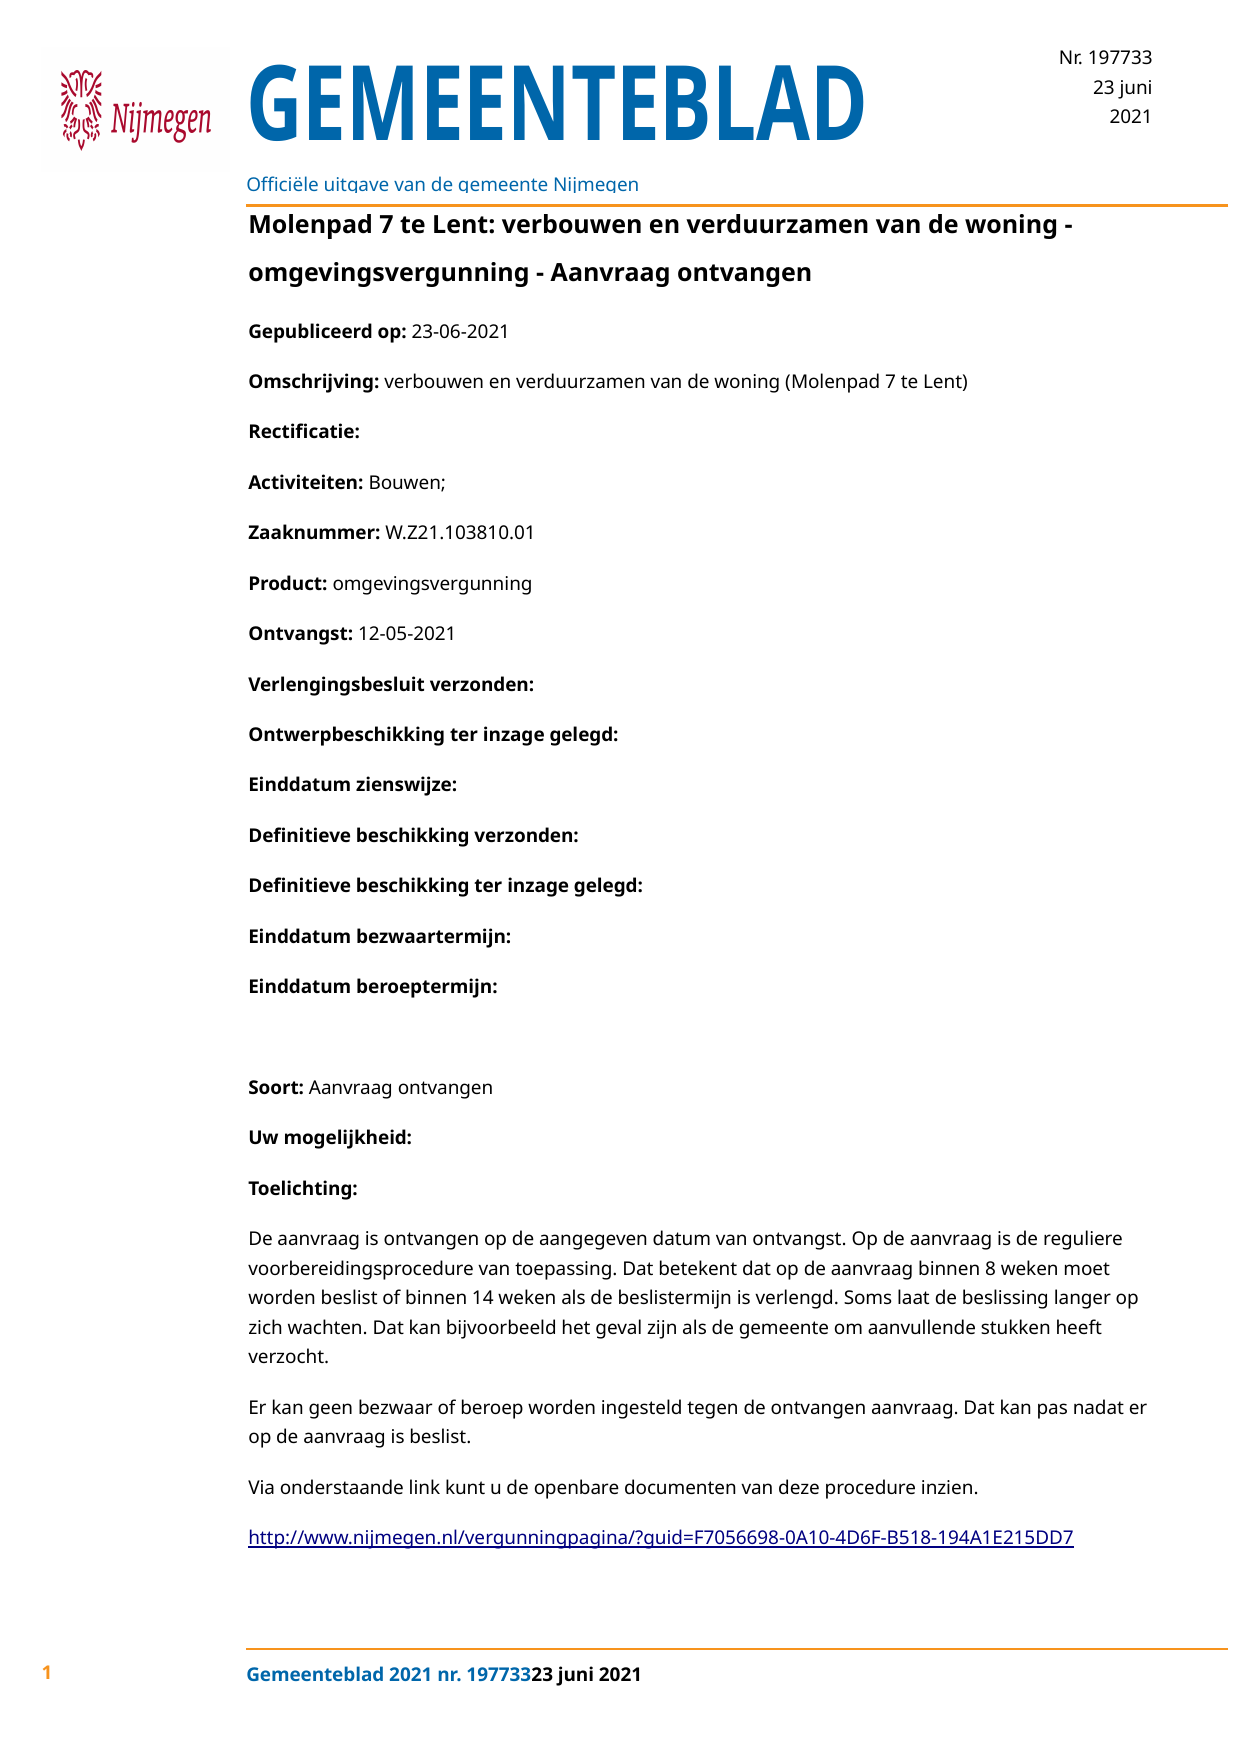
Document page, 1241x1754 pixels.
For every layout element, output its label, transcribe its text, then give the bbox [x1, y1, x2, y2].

text De aanvraag is ontvangen op de aangegeven datum van ontvangst. Op de aanvraag is de reguliere voorbereidingsprocedure van toepassing. Dat betekent dat op de aanvraag binnen 8 weken moet worden beslist of binnen 14 weken als de beslistermijn is verlengd. Soms laat de beslissing langer op zich wachten. Dat kan bijvoorbeeld het geval zijn als de gemeente om aanvullende stukken heeft verzocht. [248, 1225, 1152, 1369]
text Einddatum beroeptermijn: [248, 973, 1152, 999]
text Uw mogelijkheid: [248, 1124, 1152, 1150]
text Einddatum zienswijze: [248, 772, 1152, 797]
text http://www.nijmegen.nl/vergunningpagina/?guid=F7056698-0A10-4D6F-B518-194A1E215DD7 [248, 1524, 1152, 1550]
picture [41, 47, 231, 172]
text Rectificatie: [248, 419, 1152, 444]
text Via onderstaande link kunt u de openbare documenten van deze procedure inzien. [248, 1474, 1152, 1500]
text Molenpad 7 te Lent: verbouwen en verduurzamen van de woning - omgevingsvergunning - Aanvraag ontvangen [248, 207, 1152, 288]
text Einddatum bezwaartermijn: [248, 923, 1152, 949]
text Gepubliceerd op: 23-06-2021 [248, 318, 1152, 344]
text Ontwerpbeschikking ter inzage gelegd: [248, 721, 1152, 747]
text Ontvangst: 12-05-2021 [248, 620, 1152, 646]
text Verlengingsbesluit verzonden: [248, 671, 1152, 697]
text Product: omgevingsvergunning [248, 570, 1152, 596]
text Definitieve beschikking verzonden: [248, 822, 1152, 848]
text Activiteiten: Bouwen; [248, 469, 1152, 495]
text Zaaknummer: W.Z21.103810.01 [248, 519, 1152, 545]
text Soort: Aanvraag ontvangen [248, 1074, 1152, 1100]
text Definitieve beschikking ter inzage gelegd: [248, 872, 1152, 898]
text Er kan geen bezwaar of beroep worden ingesteld tegen de ontvangen aanvraag. Dat kan pas nadat er op de aanvraag is beslist. [248, 1394, 1152, 1449]
text Omschrijving: verbouwen en verduurzamen van de woning (Molenpad 7 te Lent) [248, 368, 1152, 394]
text Toelichting: [248, 1175, 1152, 1201]
